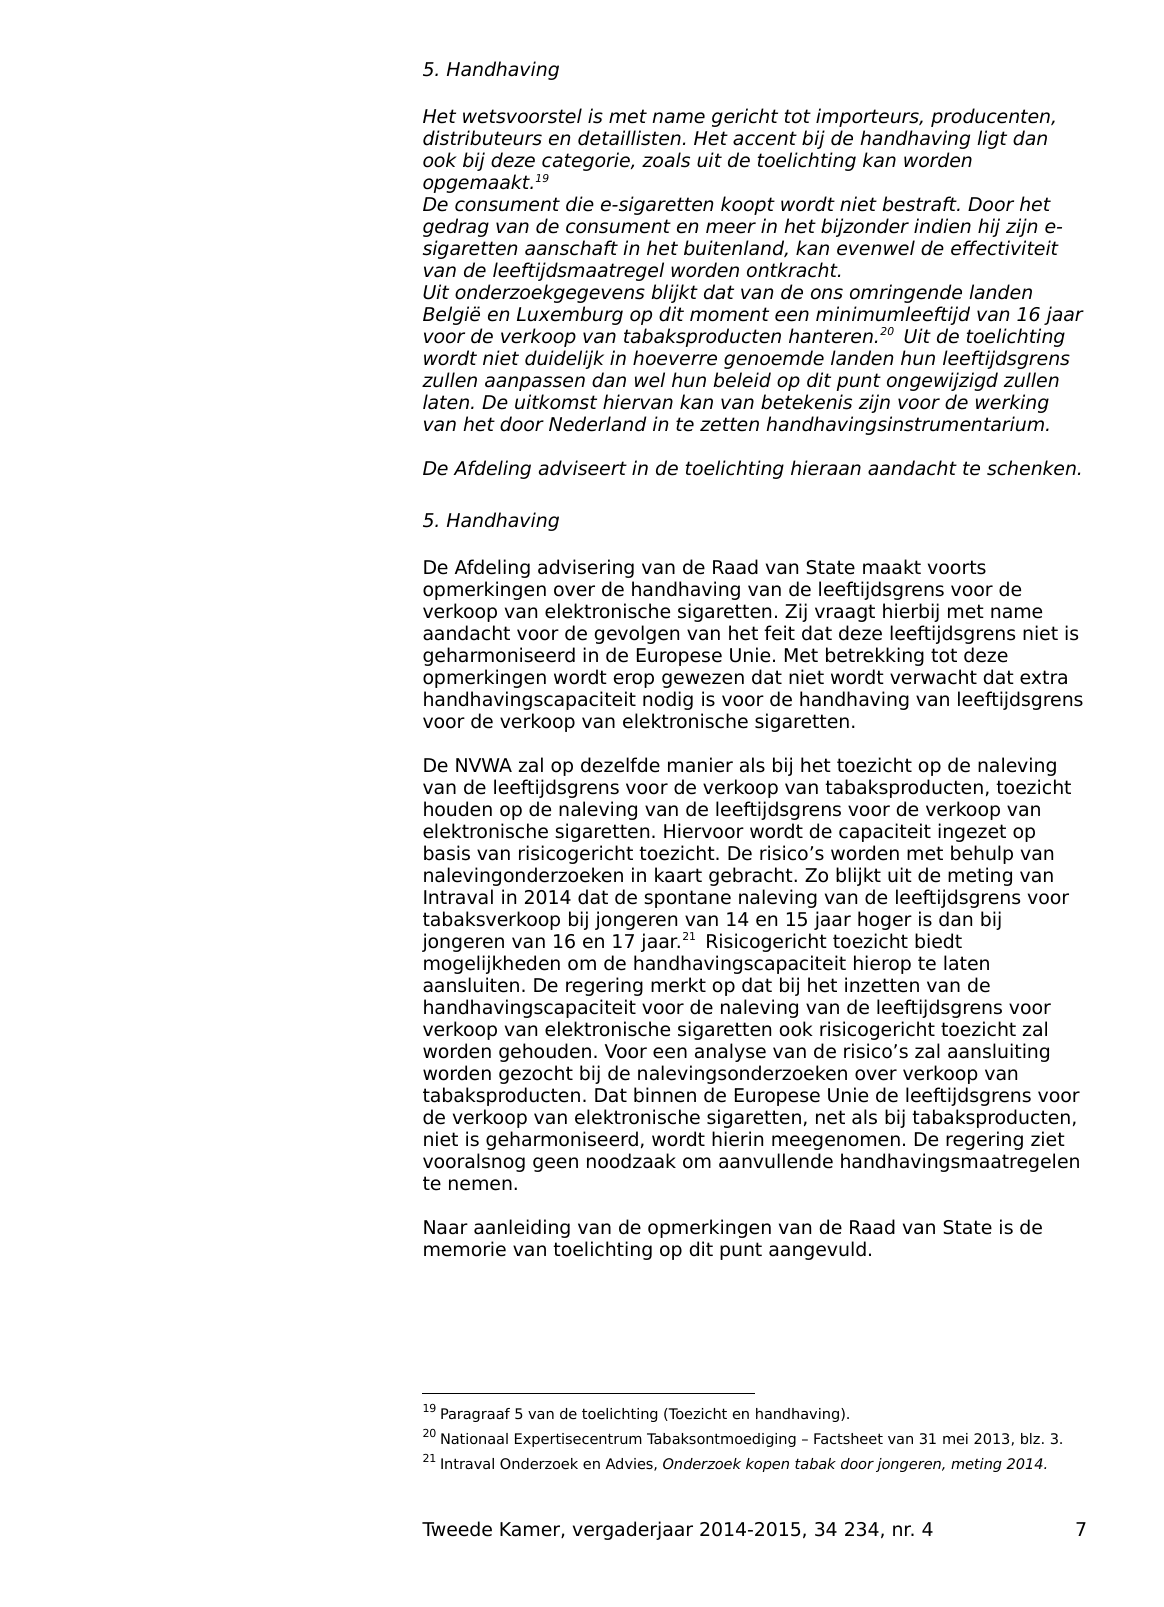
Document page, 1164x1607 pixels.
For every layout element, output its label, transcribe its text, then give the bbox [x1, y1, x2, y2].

text Intraval Onderzoek en Advies, Onderzoek kopen tabak door jongeren, meting 2014. [422, 1452, 1087, 1474]
subtitle 5. Handhaving [422, 59, 1087, 81]
text Uit onderzoekgegevens blijkt dat van de ons omringende landen België en Luxemburg op dit moment een minimumleeftijd van 16 jaar voor de verkoop van tabaksproducten hanteren. Uit de toelichting wordt niet duidelijk in hoeverre genoemde landen hun leeftijdsgrens zullen aanpassen dan wel hun beleid op dit punt ongewijzigd zullen laten. De uitkomst hiervan kan van betekenis zijn voor de werking van het door Nederland in te zetten handhavingsinstrumentarium. [422, 282, 1087, 436]
text De Afdeling advisering van de Raad van State maakt voorts opmerkingen over de handhaving van de leeftijdsgrens voor de verkoop van elektronische sigaretten. Zij vraagt hierbij met name aandacht voor de gevolgen van het feit dat deze leeftijdsgrens niet is geharmoniseerd in de Europese Unie. Met betrekking tot deze opmerkingen wordt erop gewezen dat niet wordt verwacht dat extra handhavingscapaciteit nodig is voor de handhaving van leeftijdsgrens voor de verkoop van elektronische sigaretten. [422, 557, 1087, 733]
subtitle 5. Handhaving [422, 510, 1087, 532]
text Paragraaf 5 van de toelichting (Toezicht en handhaving). [422, 1402, 1087, 1424]
text De NVWA zal op dezelfde manier als bij het toezicht op de naleving van de leeftijdsgrens voor de verkoop van tabaksproducten, toezicht houden op de naleving van de leeftijdsgrens voor de verkoop van elektronische sigaretten. Hiervoor wordt de capaciteit ingezet op basis van risicogericht toezicht. De risico’s worden met behulp van nalevingonderzoeken in kaart gebracht. Zo blijkt uit de meting van Intraval in 2014 dat de spontane naleving van de leeftijdsgrens voor tabaksverkoop bij jongeren van 14 en 15 jaar hoger is dan bij jongeren van 16 en 17 jaar. Risicogericht toezicht biedt mogelijkheden om de handhavingscapaciteit hierop te laten aansluiten. De regering merkt op dat bij het inzetten van de handhavingscapaciteit voor de naleving van de leeftijdsgrens voor verkoop van elektronische sigaretten ook risicogericht toezicht zal worden gehouden. Voor een analyse van de risico’s zal aansluiting worden gezocht bij de nalevingsonderzoeken over verkoop van tabaksproducten. Dat binnen de Europese Unie de leeftijdsgrens voor de verkoop van elektronische sigaretten, net als bij tabaksproducten, niet is geharmoniseerd, wordt hierin meegenomen. De regering ziet vooralsnog geen noodzaak om aanvullende handhavingsmaatregelen te nemen. [422, 755, 1087, 1194]
text Het wetsvoorstel is met name gericht tot importeurs, producenten, distributeurs en detaillisten. Het accent bij de handhaving ligt dan ook bij deze categorie, zoals uit de toelichting kan worden opgemaakt. [422, 106, 1087, 194]
text Naar aanleiding van de opmerkingen van de Raad van State is de memorie van toelichting op dit punt aangevuld. [422, 1217, 1087, 1261]
text Nationaal Expertisecentrum Tabaksontmoediging – Factsheet van 31 mei 2013, blz. 3. [422, 1427, 1087, 1449]
text De Afdeling adviseert in de toelichting hieraan aandacht te schenken. [422, 458, 1087, 480]
text De consument die e-sigaretten koopt wordt niet bestraft. Door het gedrag van de consument en meer in het bijzonder indien hij zijn e-sigaretten aanschaft in het buitenland, kan evenwel de effectiviteit van de leeftijdsmaatregel worden ontkracht. [422, 194, 1087, 282]
